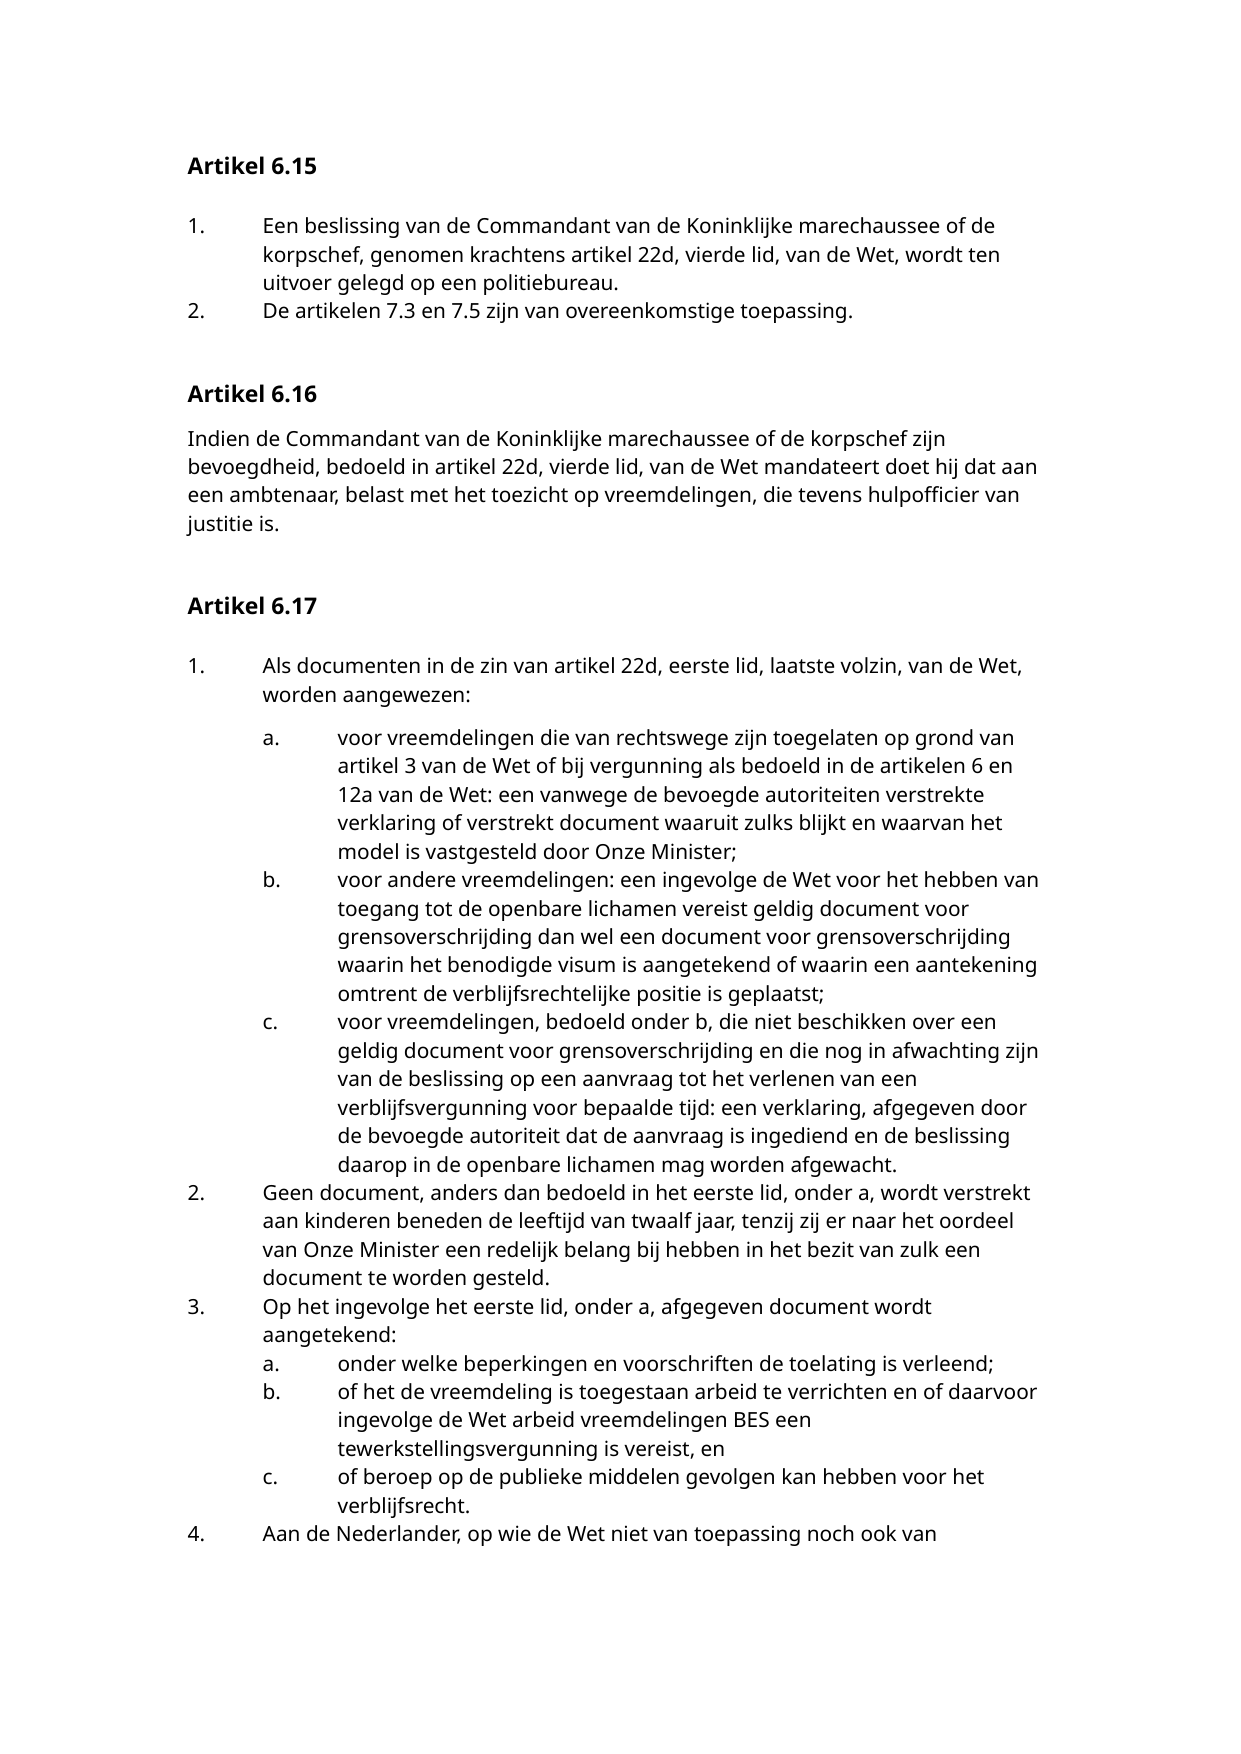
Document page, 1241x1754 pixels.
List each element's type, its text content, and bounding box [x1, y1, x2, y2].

list Aan de Nederlander, op wie de Wet niet van toepassing noch ook van [187, 1519, 1053, 1548]
subtitle Artikel 6.17 [187, 590, 1053, 621]
list voor andere vreemdelingen: een ingevolge de Wet voor het hebben van toegang tot de openbare lichamen vereist geldig document voor grensoverschrijding dan wel een document voor grensoverschrijding waarin het benodigde visum is aangetekend of waarin een aantekening omtrent de verblijfsrechtelijke positie is geplaatst; [262, 865, 1053, 1007]
subtitle Artikel 6.16 [187, 377, 1053, 409]
list onder welke beperkingen en voorschriften de toelating is verleend; [262, 1349, 1053, 1377]
list voor vreemdelingen, bedoeld onder b, die niet beschikken over een geldig document voor grensoverschrijding en die nog in afwachting zijn van de beslissing op een aanvraag tot het verlenen van een verblijfsvergunning voor bepaalde tijd: een verklaring, afgegeven door de bevoegde autoriteit dat de aanvraag is ingediend en de beslissing daarop in de openbare lichamen mag worden afgewacht. [262, 1007, 1053, 1178]
list of het de vreemdeling is toegestaan arbeid te verrichten en of daarvoor ingevolge de Wet arbeid vreemdelingen BES een tewerkstellingsvergunning is vereist, en [262, 1377, 1053, 1462]
list of beroep op de publieke middelen gevolgen kan hebben voor het verblijfsrecht. [262, 1462, 1053, 1519]
list Op het ingevolge het eerste lid, onder a, afgegeven document wordt aangetekend: [187, 1292, 1053, 1349]
list Als documenten in de zin van artikel 22d, eerste lid, laatste volzin, van de Wet, worden aangewezen: [187, 651, 1053, 708]
list Een beslissing van de Commandant van de Koninklijke marechaussee of de korpschef, genomen krachtens artikel 22d, vierde lid, van de Wet, wordt ten uitvoer gelegd op een politiebureau. [187, 211, 1053, 297]
list De artikelen 7.3 en 7.5 zijn van overeenkomstige toepassing. [187, 297, 1053, 325]
text Indien de Commandant van de Koninklijke marechaussee of de korpschef zijn bevoegdheid, bedoeld in artikel 22d, vierde lid, van de Wet mandateert doet hij dat aan een ambtenaar, belast met het toezicht op vreemdelingen, die tevens hulpofficier van justitie is. [187, 424, 1053, 537]
list Geen document, anders dan bedoeld in het eerste lid, onder a, wordt verstrekt aan kinderen beneden de leeftijd van twaalf jaar, tenzij zij er naar het oordeel van Onze Minister een redelijk belang bij hebben in het bezit van zulk een document te worden gesteld. [187, 1178, 1053, 1292]
subtitle Artikel 6.15 [187, 150, 1053, 181]
list voor vreemdelingen die van rechtswege zijn toegelaten op grond van artikel 3 van de Wet of bij vergunning als bedoeld in de artikelen 6 en 12a van de Wet: een vanwege de bevoegde autoriteiten verstrekte verklaring of verstrekt document waaruit zulks blijkt en waarvan het model is vastgesteld door Onze Minister; [262, 723, 1053, 865]
